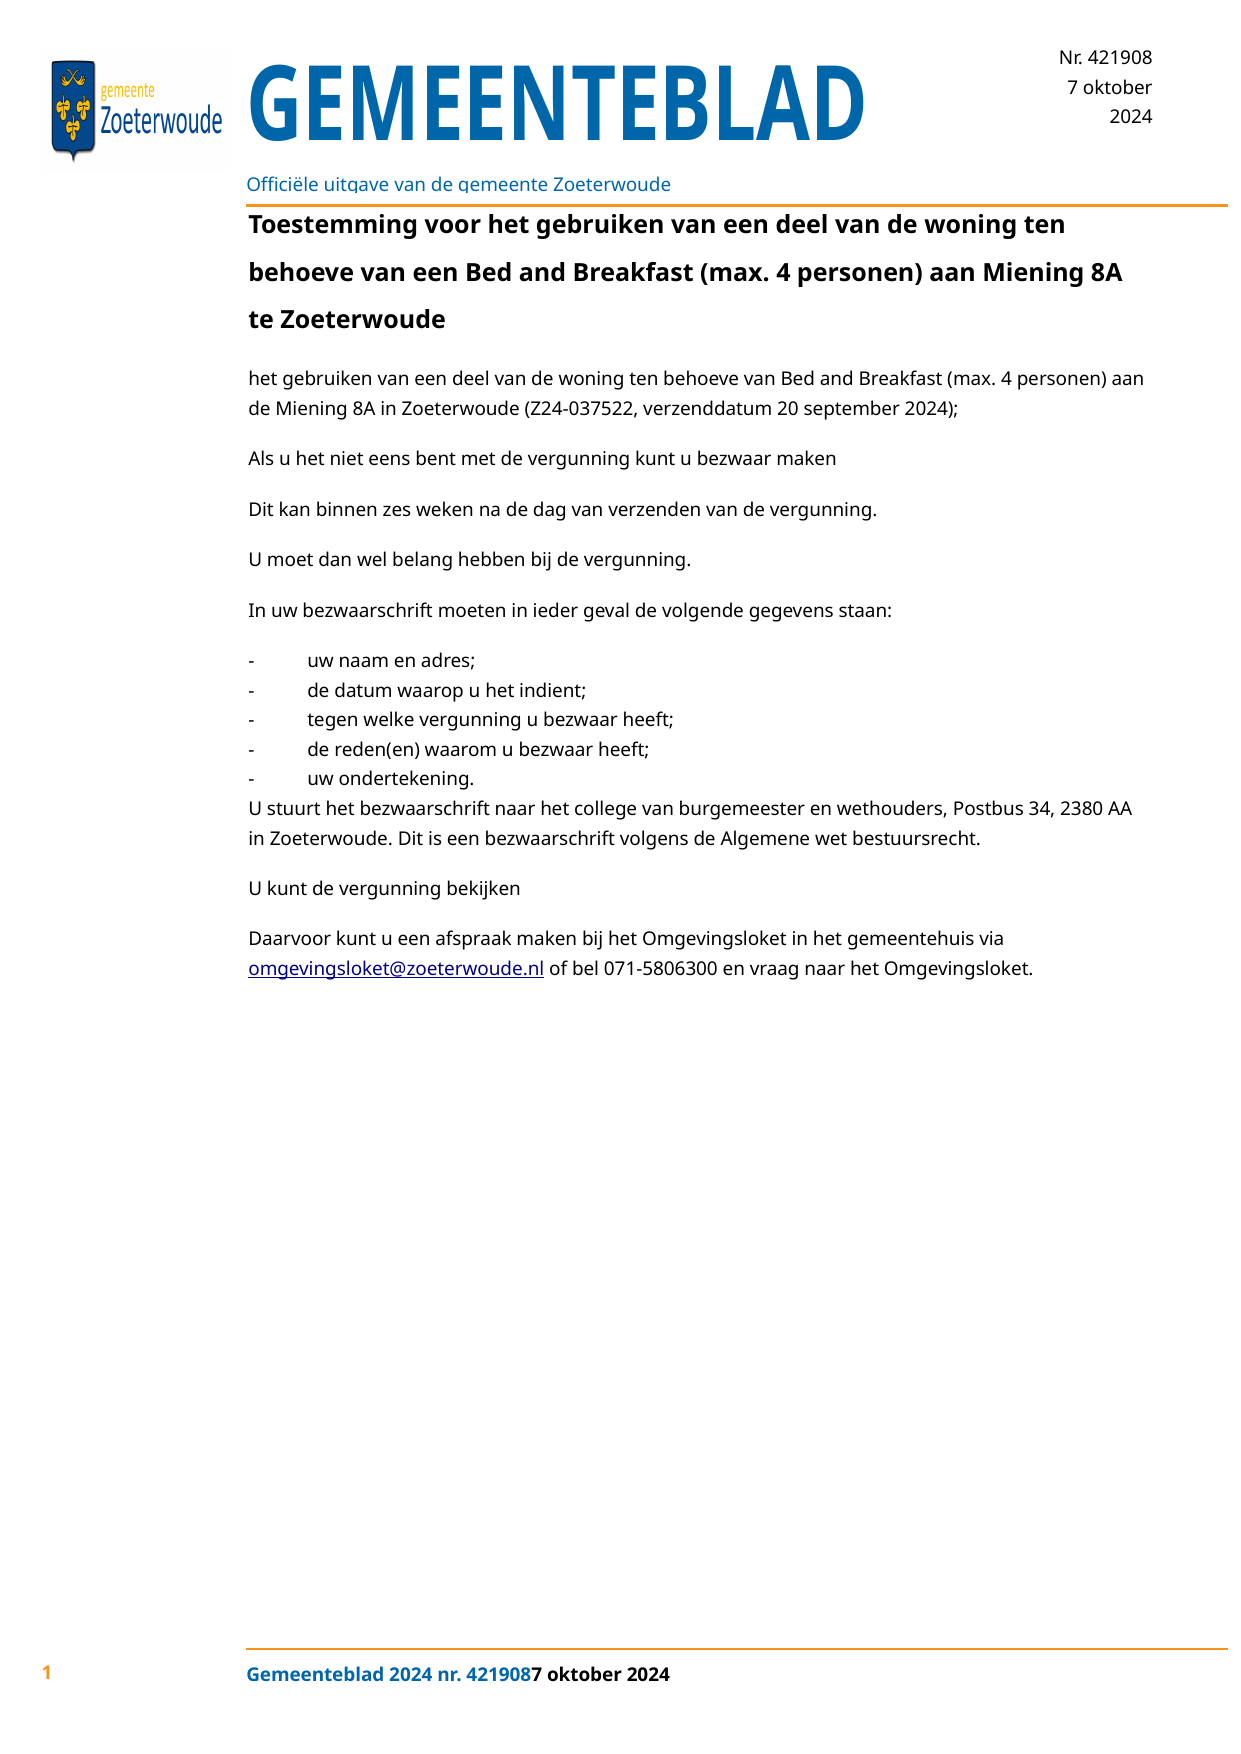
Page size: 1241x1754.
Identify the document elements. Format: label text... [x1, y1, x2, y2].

text het gebruiken van een deel van de woning ten behoeve van Bed and Breakfast (max. 4 personen) aan de Miening 8A in Zoeterwoude (Z24-037522, verzenddatum 20 september 2024); [248, 366, 1152, 421]
text U moet dan wel belang hebben bij de vergunning. [248, 546, 1152, 572]
list de reden(en) waarom u bezwaar heeft; [248, 736, 1152, 762]
list uw naam en adres; [248, 647, 1152, 673]
picture [41, 47, 231, 172]
list tegen welke vergunning u bezwaar heeft; [248, 706, 1152, 732]
text Daarvoor kunt u een afspraak maken bij het Omgevingsloket in het gemeentehuis via omgevingsloket@zoeterwoude.nl of bel 071-5806300 en vraag naar het Omgevingsloket. [248, 926, 1152, 981]
text Toestemming voor het gebruiken van een deel van de woning ten behoeve van een Bed and Breakfast (max. 4 personen) aan Miening 8A te Zoeterwoude [248, 207, 1152, 336]
list uw ondertekening. [248, 766, 1152, 791]
text Dit kan binnen zes weken na de dag van verzenden van de vergunning. [248, 496, 1152, 522]
list de datum waarop u het indient; [248, 677, 1152, 702]
text Als u het niet eens bent met de vergunning kunt u bezwaar maken [248, 446, 1152, 471]
text In uw bezwaarschrift moeten in ieder geval de volgende gegevens staan: [248, 597, 1152, 622]
text U kunt de vergunning bekijken [248, 875, 1152, 901]
text U stuurt het bezwaarschrift naar het college van burgemeester en wethouders, Postbus 34, 2380 AA in Zoeterwoude. Dit is een bezwaarschrift volgens de Algemene wet bestuursrecht. [248, 795, 1152, 850]
